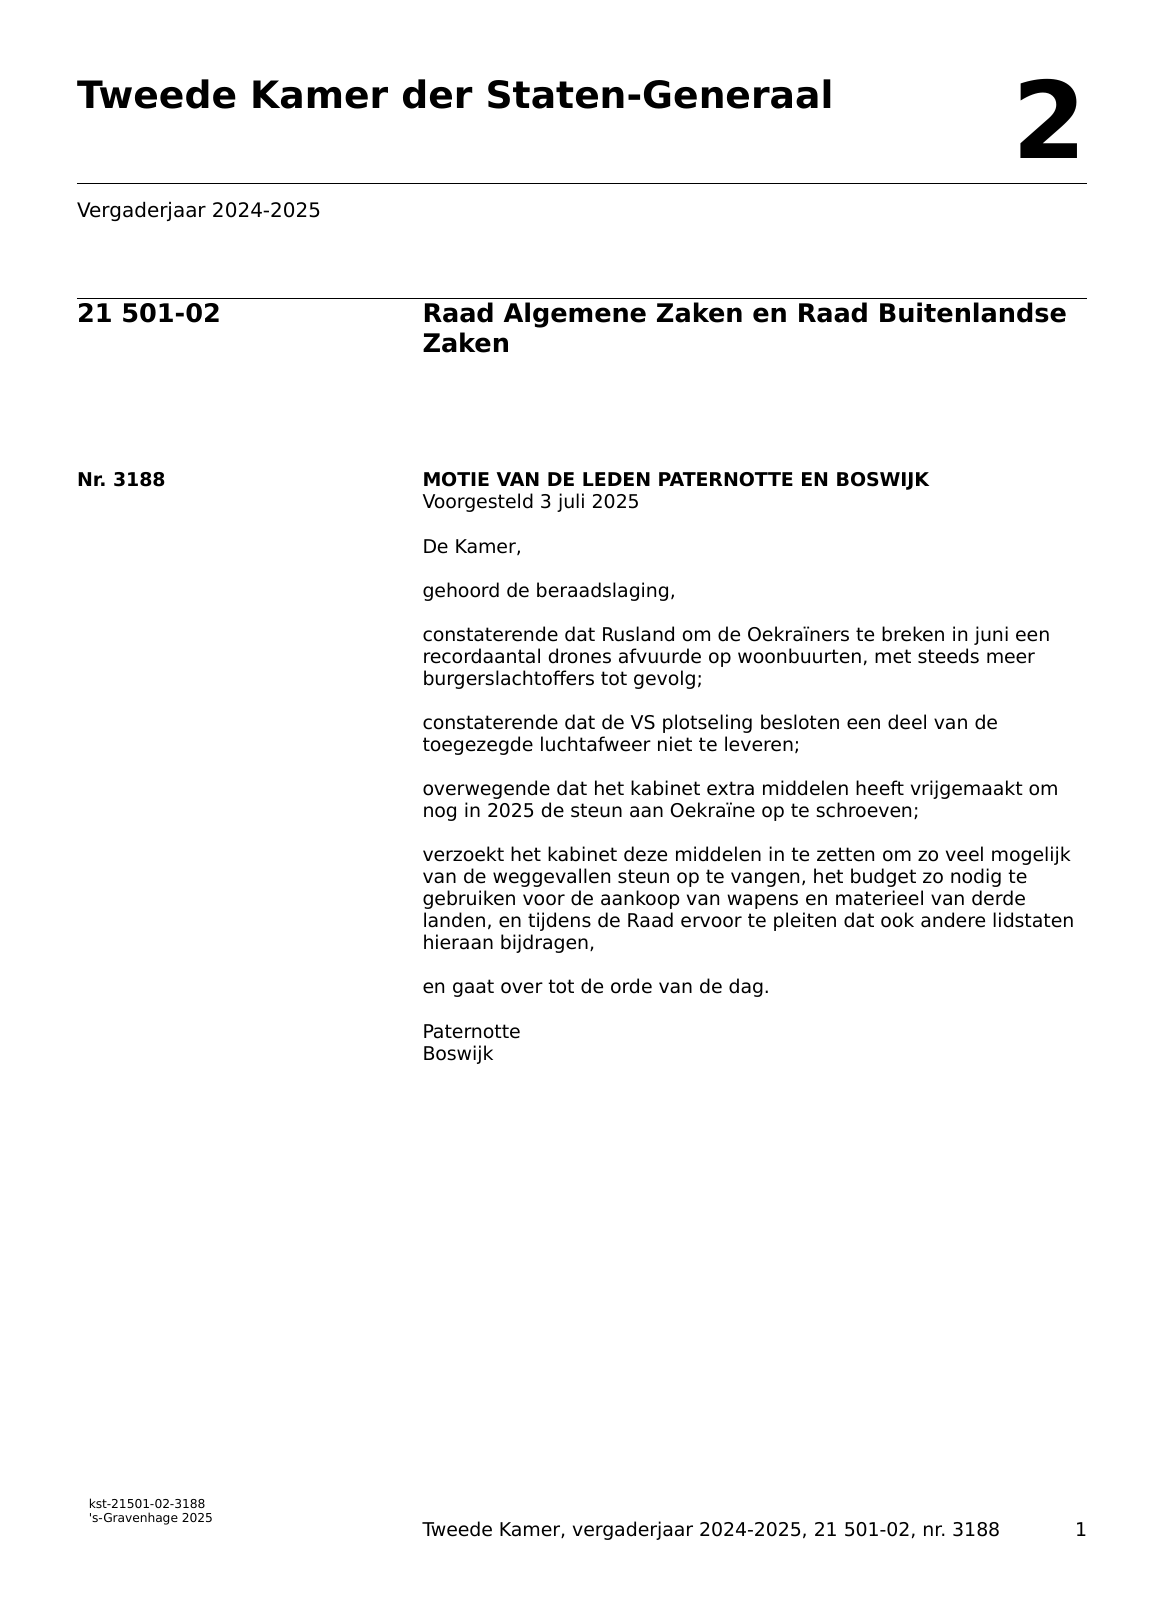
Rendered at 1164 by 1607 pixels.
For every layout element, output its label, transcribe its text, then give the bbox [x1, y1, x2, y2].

table_header Tweede Kamer der Staten-Generaal [77, 59, 886, 183]
text De Kamer, [422, 536, 1087, 557]
text Boswijk [422, 1042, 1087, 1064]
text constaterende dat de VS plotseling besloten een deel van de toegezegde luchtafweer niet te leveren; [422, 712, 1087, 756]
subtitle Nr. 3188 MOTIE VAN DE LEDEN PATERNOTTE EN BOSWIJK [77, 469, 1087, 491]
text 's-Gravenhage 2025 [88, 1511, 323, 1525]
text Paternotte [422, 1021, 1087, 1042]
text Voorgesteld 3 juli 2025 [422, 491, 1087, 513]
text verzoekt het kabinet deze middelen in te zetten om zo veel mogelijk van de weggevallen steun op te vangen, het budget zo nodig te gebruiken voor de aankoop van wapens en materieel van derde landen, en tijdens de Raad ervoor te pleiten dat ook andere lidstaten hieraan bijdragen, [422, 844, 1087, 954]
table_header 2 [886, 59, 1087, 183]
text overwegende dat het kabinet extra middelen heeft vrijgemaakt om nog in 2025 de steun aan Oekraïne op te schroeven; [422, 778, 1087, 822]
subtitle 21 501-02 Raad Algemene Zaken en Raad Buitenlandse Zaken [77, 299, 1087, 358]
text en gaat over tot de orde van de dag. [422, 976, 1087, 998]
text kst-21501-02-3188 [88, 1497, 323, 1511]
text constaterende dat Rusland om de Oekraïners te breken in juni een recordaantal drones afvuurde op woonbuurten, met steeds meer burgerslachtoffers tot gevolg; [422, 624, 1087, 690]
text gehoord de beraadslaging, [422, 580, 1087, 602]
table_cell Vergaderjaar 2024-2025 [77, 184, 1087, 298]
